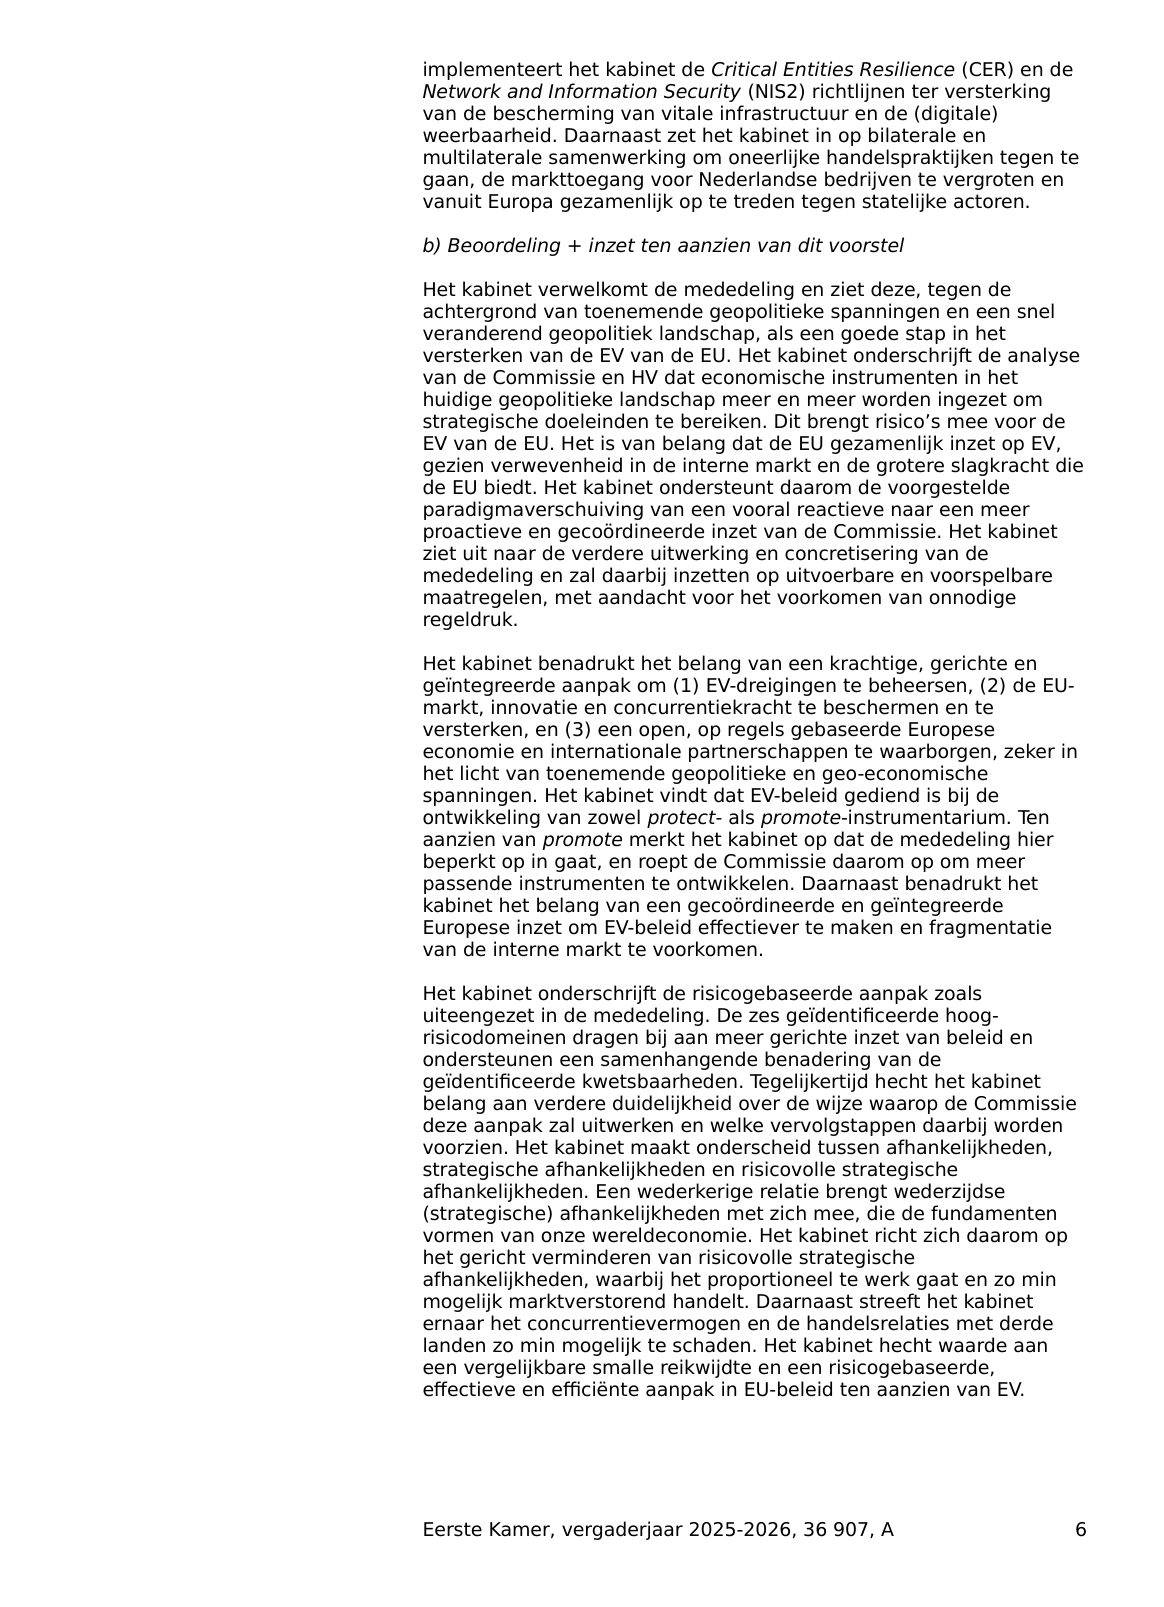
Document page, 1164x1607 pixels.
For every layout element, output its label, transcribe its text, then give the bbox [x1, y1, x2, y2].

text Het kabinet onderschrijft de risicogebaseerde aanpak zoals uiteengezet in de mededeling. De zes geïdentificeerde hoog-risicodomeinen dragen bij aan meer gerichte inzet van beleid en ondersteunen een samenhangende benadering van de geïdentificeerde kwetsbaarheden. Tegelijkertijd hecht het kabinet belang aan verdere duidelijkheid over de wijze waarop de Commissie deze aanpak zal uitwerken en welke vervolgstappen daarbij worden voorzien. Het kabinet maakt onderscheid tussen afhankelijkheden, strategische afhankelijkheden en risicovolle strategische afhankelijkheden. Een wederkerige relatie brengt wederzijdse (strategische) afhankelijkheden met zich mee, die de fundamenten vormen van onze wereldeconomie. Het kabinet richt zich daarom op het gericht verminderen van risicovolle strategische afhankelijkheden, waarbij het proportioneel te werk gaat en zo min mogelijk marktverstorend handelt. Daarnaast streeft het kabinet ernaar het concurrentievermogen en de handelsrelaties met derde landen zo min mogelijk te schaden. Het kabinet hecht waarde aan een vergelijkbare smalle reikwijdte en een risicogebaseerde, effectieve en efficiënte aanpak in EU-beleid ten aanzien van EV. [422, 983, 1087, 1401]
text Het kabinet verwelkomt de mededeling en ziet deze, tegen de achtergrond van toenemende geopolitieke spanningen en een snel veranderend geopolitiek landschap, als een goede stap in het versterken van de EV van de EU. Het kabinet onderschrijft de analyse van de Commissie en HV dat economische instrumenten in het huidige geopolitieke landschap meer en meer worden ingezet om strategische doeleinden te bereiken. Dit brengt risico’s mee voor de EV van de EU. Het is van belang dat de EU gezamenlijk inzet op EV, gezien verwevenheid in de interne markt en de grotere slagkracht die de EU biedt. Het kabinet ondersteunt daarom de voorgestelde paradigmaverschuiving van een vooral reactieve naar een meer proactieve en gecoördineerde inzet van de Commissie. Het kabinet ziet uit naar de verdere uitwerking en concretisering van de mededeling en zal daarbij inzetten op uitvoerbare en voorspelbare maatregelen, met aandacht voor het voorkomen van onnodige regeldruk. [422, 279, 1087, 631]
text Het kabinet benadrukt het belang van een krachtige, gerichte en geïntegreerde aanpak om (1) EV-dreigingen te beheersen, (2) de EU-markt, innovatie en concurrentiekracht te beschermen en te versterken, en (3) een open, op regels gebaseerde Europese economie en internationale partnerschappen te waarborgen, zeker in het licht van toenemende geopolitieke en geo-economische spanningen. Het kabinet vindt dat EV-beleid gediend is bij de ontwikkeling van zowel protect- als promote-instrumentarium. Ten aanzien van promote merkt het kabinet op dat de mededeling hier beperkt op in gaat, en roept de Commissie daarom op om meer passende instrumenten te ontwikkelen. Daarnaast benadrukt het kabinet het belang van een gecoördineerde en geïntegreerde Europese inzet om EV-beleid effectiever te maken en fragmentatie van de interne markt te voorkomen. [422, 653, 1087, 961]
text implementeert het kabinet de Critical Entities Resilience (CER) en de Network and Information Security (NIS2) richtlijnen ter versterking van de bescherming van vitale infrastructuur en de (digitale) weerbaarheid. Daarnaast zet het kabinet in op bilaterale en multilaterale samenwerking om oneerlijke handelspraktijken tegen te gaan, de markttoegang voor Nederlandse bedrijven te vergroten en vanuit Europa gezamenlijk op te treden tegen statelijke actoren. [422, 59, 1087, 213]
subtitle b) Beoordeling + inzet ten aanzien van dit voorstel [422, 235, 1087, 257]
